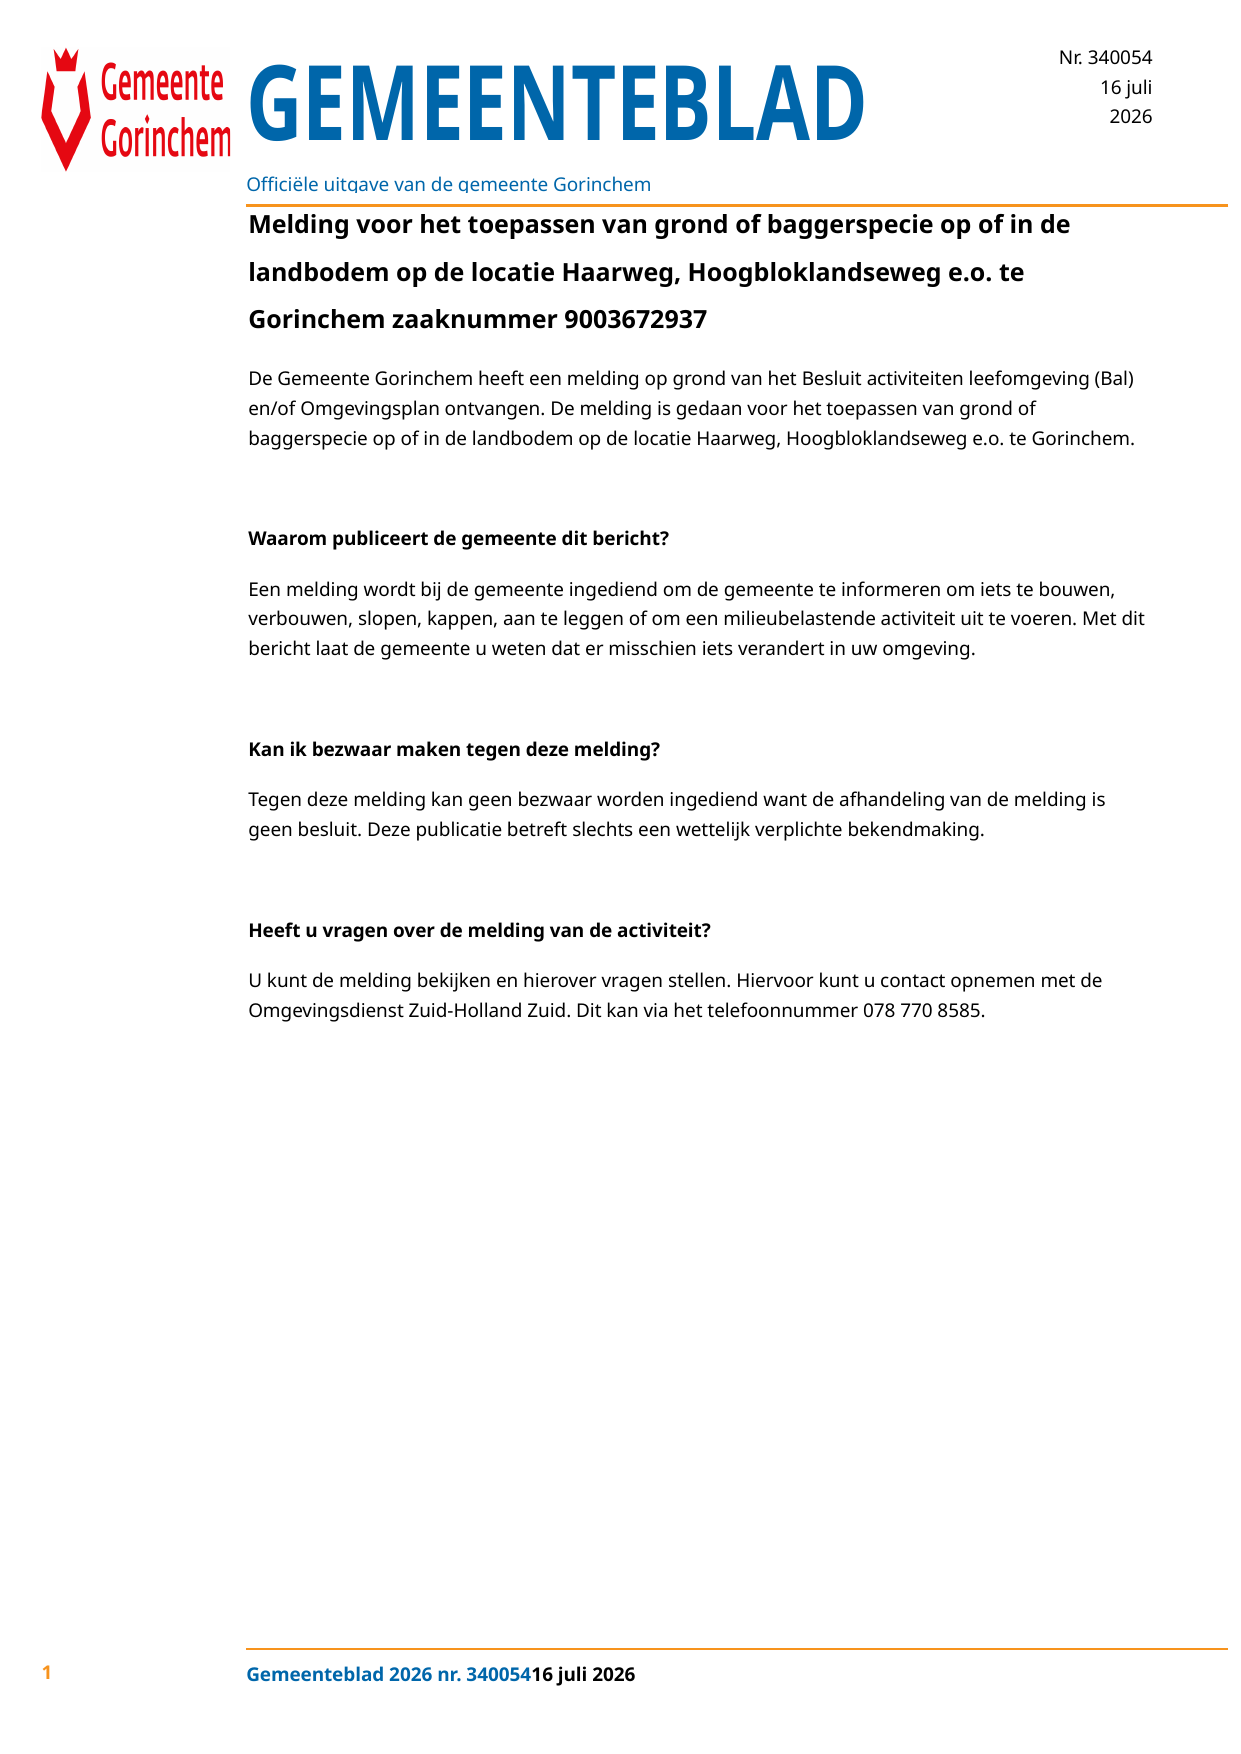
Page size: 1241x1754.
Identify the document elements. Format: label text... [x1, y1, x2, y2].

text U kunt de melding bekijken en hierover vragen stellen. Hiervoor kunt u contact opnemen met de Omgevingsdienst Zuid-Holland Zuid. Dit kan via het telefoonnummer 078 770 8585. [248, 967, 1152, 1022]
text Melding voor het toepassen van grond of baggerspecie op of in de landbodem op de locatie Haarweg, Hoogbloklandseweg e.o. te Gorinchem zaaknummer 9003672937 [248, 207, 1152, 336]
text Kan ik bezwaar maken tegen deze melding? [248, 736, 1152, 762]
text Een melding wordt bij de gemeente ingediend om de gemeente te informeren om iets te bouwen, verbouwen, slopen, kappen, aan te leggen of om een milieubelastende activiteit uit te voeren. Met dit bericht laat de gemeente u weten dat er misschien iets verandert in uw omgeving. [248, 576, 1152, 661]
text Waarom publiceert de gemeente dit bericht? [248, 526, 1152, 551]
text Tegen deze melding kan geen bezwaar worden ingediend want de afhandeling van de melding is geen besluit. Deze publicatie betreft slechts een wettelijk verplichte bekendmaking. [248, 786, 1152, 842]
picture [41, 47, 231, 172]
text Heeft u vragen over de melding van de activiteit? [248, 917, 1152, 942]
text De Gemeente Gorinchem heeft een melding op grond van het Besluit activiteiten leefomgeving (Bal) en/of Omgevingsplan ontvangen. De melding is gedaan voor het toepassen van grond of baggerspecie op of in de landbodem op de locatie Haarweg, Hoogbloklandseweg e.o. te Gorinchem. [248, 366, 1152, 450]
